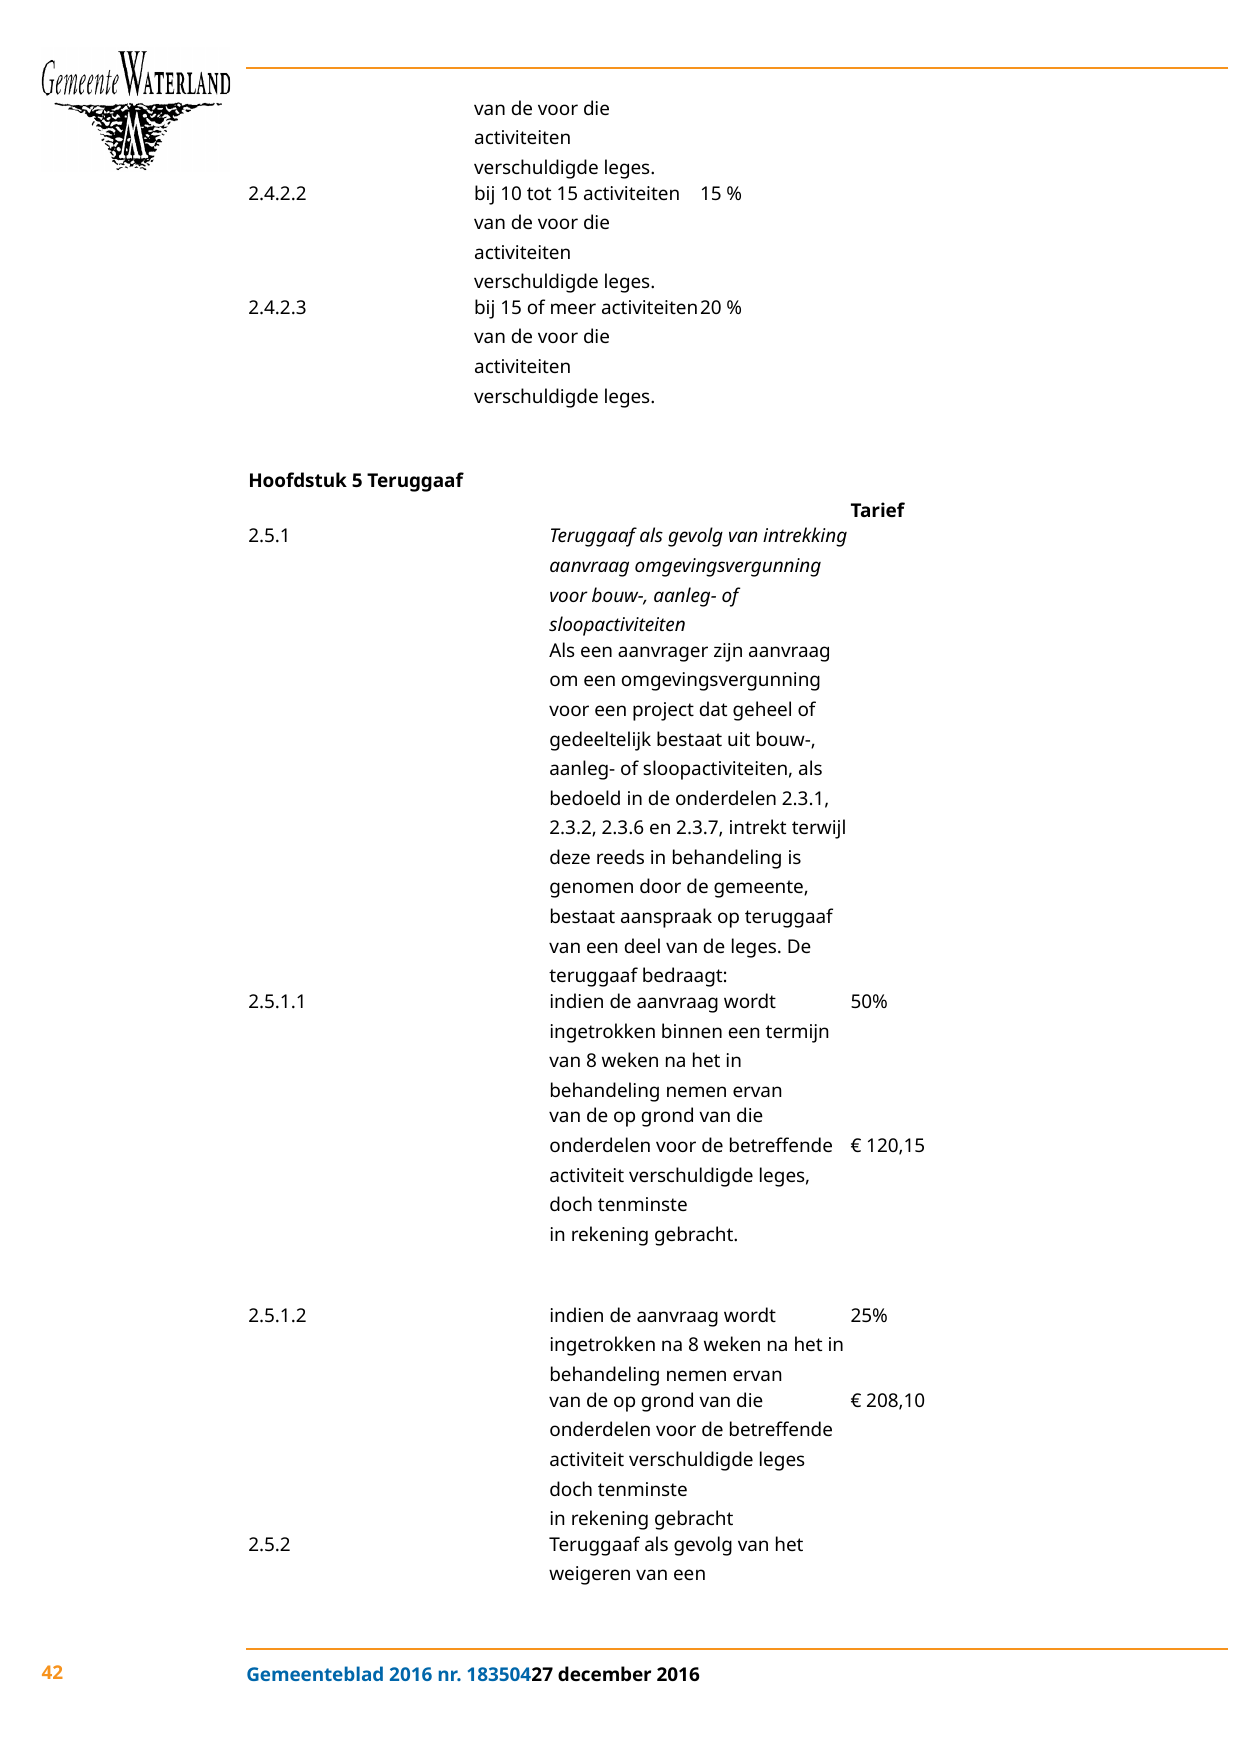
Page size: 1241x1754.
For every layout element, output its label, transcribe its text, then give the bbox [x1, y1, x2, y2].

table_cell € 120,15 [850, 1103, 1152, 1247]
table_cell 15 % [700, 180, 926, 294]
table_cell [700, 409, 926, 434]
table_cell Teruggaaf als gevolg van het weigeren van een [549, 1531, 850, 1586]
table_cell 2.5.1 [248, 523, 549, 637]
table_cell 25% [850, 1302, 1152, 1387]
table_cell Teruggaaf als gevolg van intrekking aanvraag omgevingsvergunning voor bouw-, aanleg- of sloopactiviteiten [549, 523, 850, 637]
table_cell 2.4.2.3 [248, 294, 474, 409]
table_cell [248, 409, 474, 434]
table_cell € 208,10 [850, 1387, 1152, 1531]
table_cell van de op grond van die onderdelen voor de betreffende activiteit verschuldigde leges doch tenminste in rekening gebracht [549, 1387, 850, 1531]
table_cell indien de aanvraag wordt ingetrokken binnen een termijn van 8 weken na het in behandeling nemen ervan [549, 988, 850, 1103]
table_cell [248, 95, 474, 180]
table_cell 2.4.2.2 [248, 180, 474, 294]
table_cell [248, 1247, 549, 1302]
table_cell [850, 523, 1152, 637]
table_cell 2.5.1.2 [248, 1302, 549, 1387]
table_header [248, 497, 549, 523]
table_cell [850, 637, 1152, 988]
table_cell 50% [850, 988, 1152, 1103]
table_cell 20 % [700, 294, 926, 409]
text Hoofdstuk 5 Teruggaaf [248, 467, 1152, 493]
table_cell 2.5.2 [248, 1531, 549, 1586]
table_cell bij 15 of meer activiteiten van de voor die activiteiten verschuldigde leges. [474, 294, 700, 409]
table_cell [248, 637, 549, 988]
table_cell [700, 95, 926, 180]
table_cell [248, 1103, 549, 1247]
table_cell bij 10 tot 15 activiteiten van de voor die activiteiten verschuldigde leges. [474, 180, 700, 294]
table_cell [850, 1531, 1152, 1586]
table_cell Als een aanvrager zijn aanvraag om een omgevingsvergunning voor een project dat geheel of gedeeltelijk bestaat uit bouw-, aanleg- of sloopactiviteiten, als bedoeld in de onderdelen 2.3.1, 2.3.2, 2.3.6 en 2.3.7, intrekt terwijl deze reeds in behandeling is genomen door de gemeente, bestaat aanspraak op teruggaaf van een deel van de leges. De teruggaaf bedraagt: [549, 637, 850, 988]
picture [41, 47, 231, 172]
table_cell [549, 1247, 850, 1302]
table_cell 2.5.1.1 [248, 988, 549, 1103]
table_cell van de voor die activiteiten verschuldigde leges. [474, 95, 700, 180]
table_cell van de op grond van die onderdelen voor de betreffende activiteit verschuldigde leges, doch tenminste in rekening gebracht. [549, 1103, 850, 1247]
table_cell indien de aanvraag wordt ingetrokken na 8 weken na het in behandeling nemen ervan [549, 1302, 850, 1387]
table_cell [926, 409, 1152, 434]
table_cell [248, 1387, 549, 1531]
table_cell [474, 409, 700, 434]
table_header Tarief [850, 497, 1152, 523]
table_header [549, 497, 850, 523]
